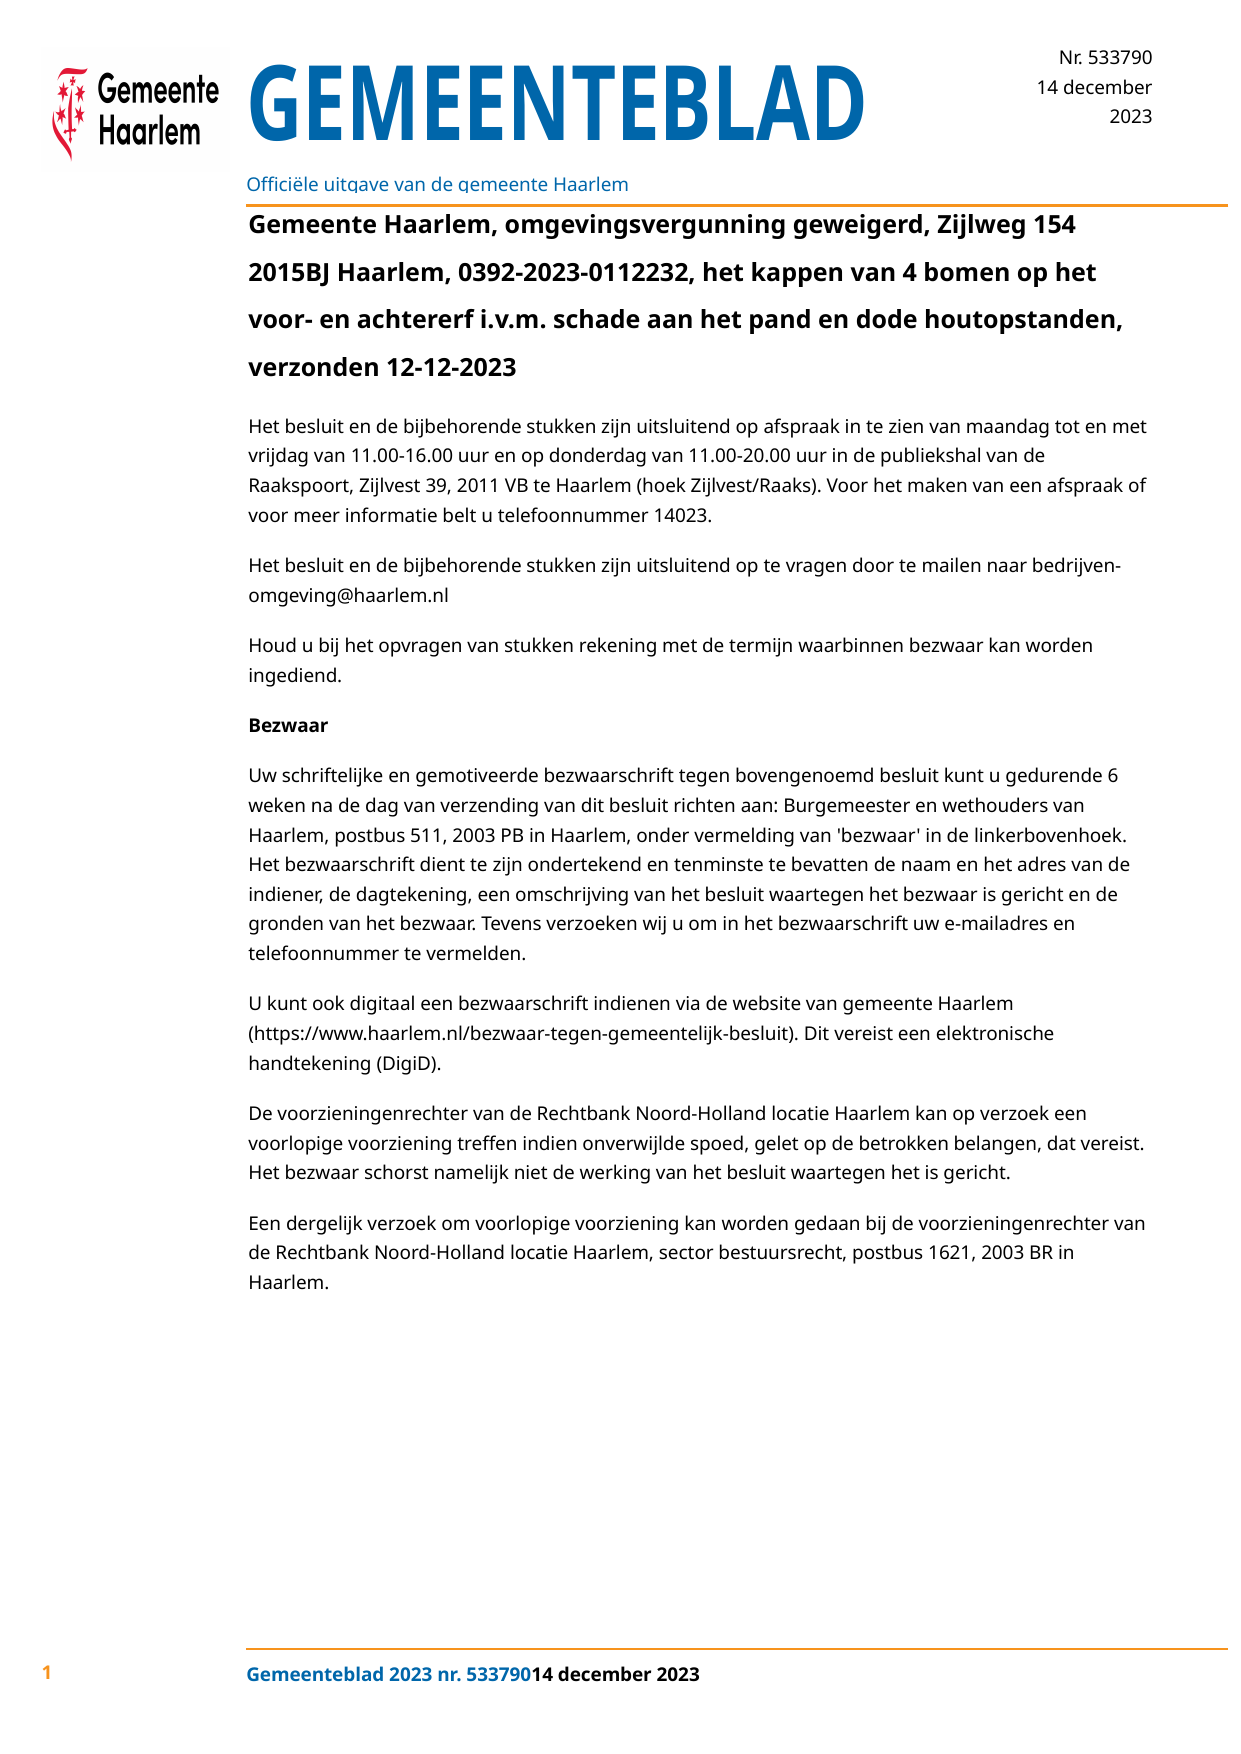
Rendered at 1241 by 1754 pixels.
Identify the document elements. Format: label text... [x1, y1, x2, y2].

text Bezwaar [248, 712, 1152, 738]
text Gemeente Haarlem, omgevingsvergunning geweigerd, Zijlweg 154 2015BJ Haarlem, 0392-2023-0112232, het kappen van 4 bomen op het voor- en achtererf i.v.m. schade aan het pand en dode houtopstanden, verzonden 12-12-2023 [248, 207, 1152, 384]
text De voorzieningenrechter van de Rechtbank Noord-Holland locatie Haarlem kan op verzoek een voorlopige voorziening treffen indien onverwijlde spoed, gelet op de betrokken belangen, dat vereist. Het bezwaar schorst namelijk niet de werking van het besluit waartegen het is gericht. [248, 1100, 1152, 1185]
picture [41, 47, 231, 172]
text Houd u bij het opvragen van stukken rekening met de termijn waarbinnen bezwaar kan worden ingediend. [248, 632, 1152, 688]
text Een dergelijk verzoek om voorlopige voorziening kan worden gedaan bij de voorzieningenrechter van de Rechtbank Noord-Holland locatie Haarlem, sector bestuursrecht, postbus 1621, 2003 BR in Haarlem. [248, 1210, 1152, 1295]
text Uw schriftelijke en gemotiveerde bezwaarschrift tegen bovengenoemd besluit kunt u gedurende 6 weken na de dag van verzending van dit besluit richten aan: Burgemeester en wethouders van Haarlem, postbus 511, 2003 PB in Haarlem, onder vermelding van 'bezwaar' in de linkerbovenhoek. Het bezwaarschrift dient te zijn ondertekend en tenminste te bevatten de naam en het adres van de indiener, de dagtekening, een omschrijving van het besluit waartegen het bezwaar is gericht en de gronden van het bezwaar. Tevens verzoeken wij u om in het bezwaarschrift uw e-mailadres en telefoonnummer te vermelden. [248, 763, 1152, 966]
text Het besluit en de bijbehorende stukken zijn uitsluitend op afspraak in te zien van maandag tot en met vrijdag van 11.00-16.00 uur en op donderdag van 11.00-20.00 uur in de publiekshal van de Raakspoort, Zijlvest 39, 2011 VB te Haarlem (hoek Zijlvest/Raaks). Voor het maken van een afspraak of voor meer informatie belt u telefoonnummer 14023. [248, 413, 1152, 528]
text U kunt ook digitaal een bezwaarschrift indienen via de website van gemeente Haarlem (https://www.haarlem.nl/bezwaar-tegen-gemeentelijk-besluit). Dit vereist een elektronische handtekening (DigiD). [248, 991, 1152, 1076]
text Het besluit en de bijbehorende stukken zijn uitsluitend op te vragen door te mailen naar bedrijven-omgeving@haarlem.nl [248, 552, 1152, 608]
